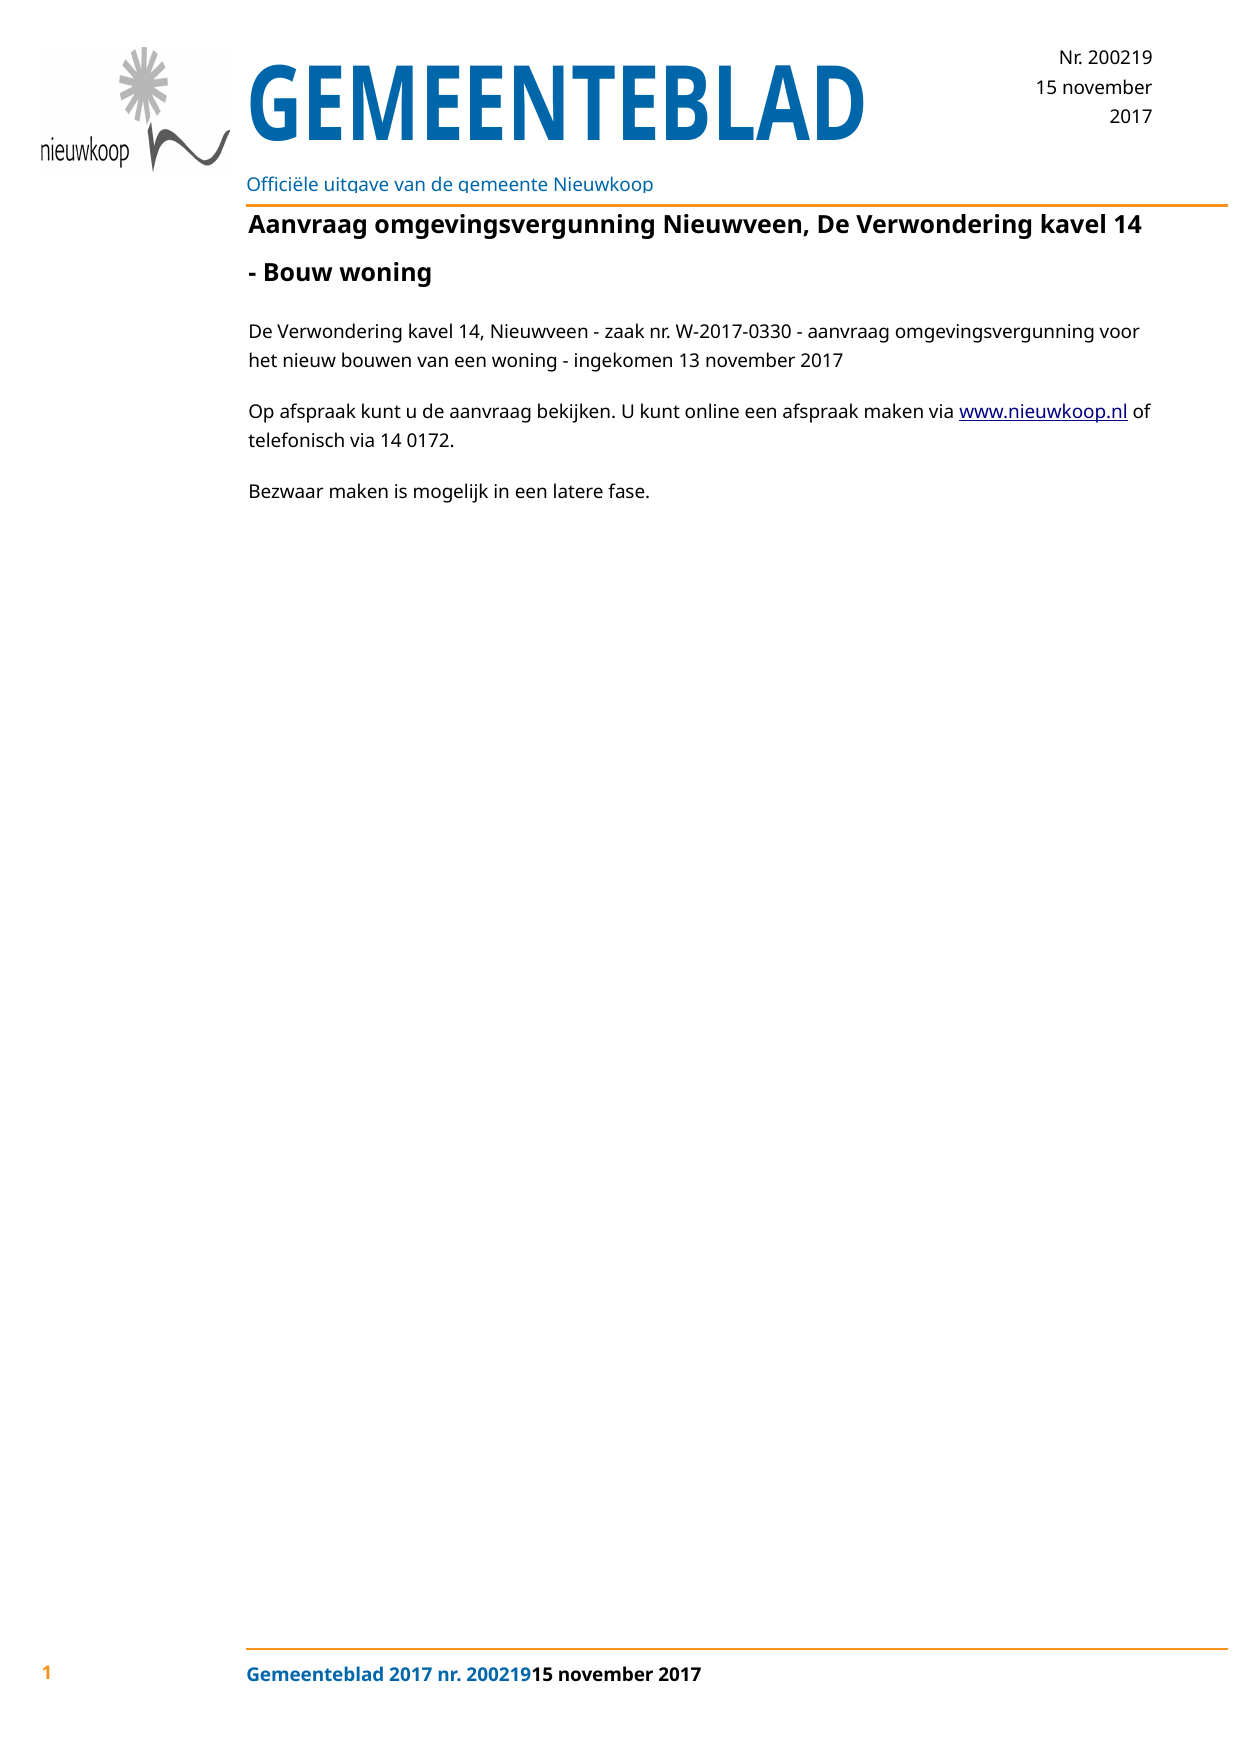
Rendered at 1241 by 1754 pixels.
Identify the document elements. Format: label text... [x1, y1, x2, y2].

picture [41, 47, 231, 172]
text Aanvraag omgevingsvergunning Nieuwveen, De Verwondering kavel 14 - Bouw woning [248, 207, 1152, 288]
text Bezwaar maken is mogelijk in een latere fase. [248, 478, 1152, 504]
text De Verwondering kavel 14, Nieuwveen - zaak nr. W-2017-0330 - aanvraag omgevingsvergunning voor het nieuw bouwen van een woning - ingekomen 13 november 2017 [248, 318, 1152, 373]
text Op afspraak kunt u de aanvraag bekijken. U kunt online een afspraak maken via www.nieuwkoop.nl of telefonisch via 14 0172. [248, 398, 1152, 453]
